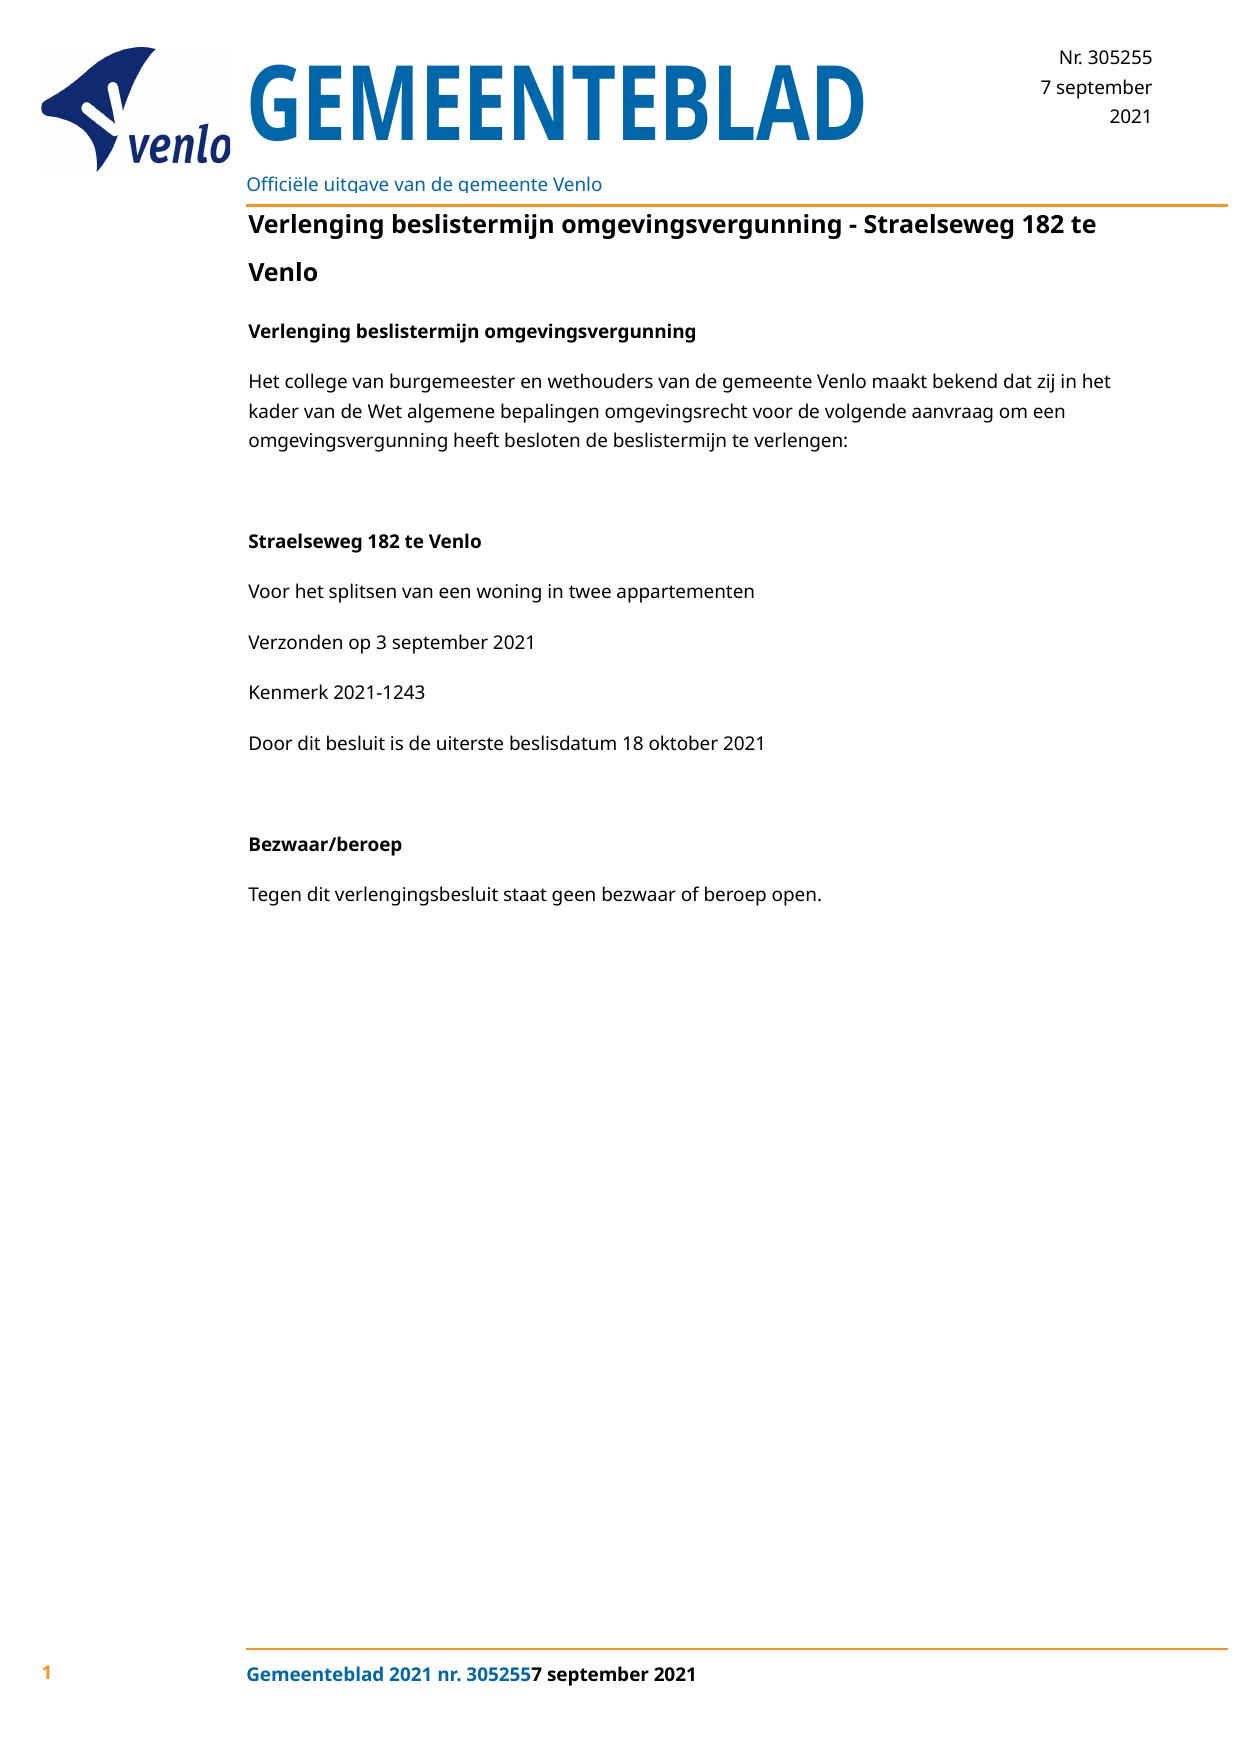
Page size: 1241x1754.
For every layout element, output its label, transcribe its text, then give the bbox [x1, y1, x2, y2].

text Straelseweg 182 te Venlo [248, 528, 1152, 554]
text Voor het splitsen van een woning in twee appartementen [248, 579, 1152, 604]
text Verzonden op 3 september 2021 [248, 629, 1152, 655]
text Verlenging beslistermijn omgevingsvergunning - Straelseweg 182 te Venlo [248, 207, 1152, 288]
text Tegen dit verlengingsbesluit staat geen bezwaar of beroep open. [248, 881, 1152, 907]
text Het college van burgemeester en wethouders van de gemeente Venlo maakt bekend dat zij in het kader van de Wet algemene bepalingen omgevingsrecht voor de volgende aanvraag om een omgevingsvergunning heeft besloten de beslistermijn te verlengen: [248, 368, 1152, 453]
text Kenmerk 2021-1243 [248, 679, 1152, 705]
picture [41, 47, 231, 172]
text Verlenging beslistermijn omgevingsvergunning [248, 318, 1152, 344]
text Door dit besluit is de uiterste beslisdatum 18 oktober 2021 [248, 730, 1152, 756]
text Bezwaar/beroep [248, 831, 1152, 857]
